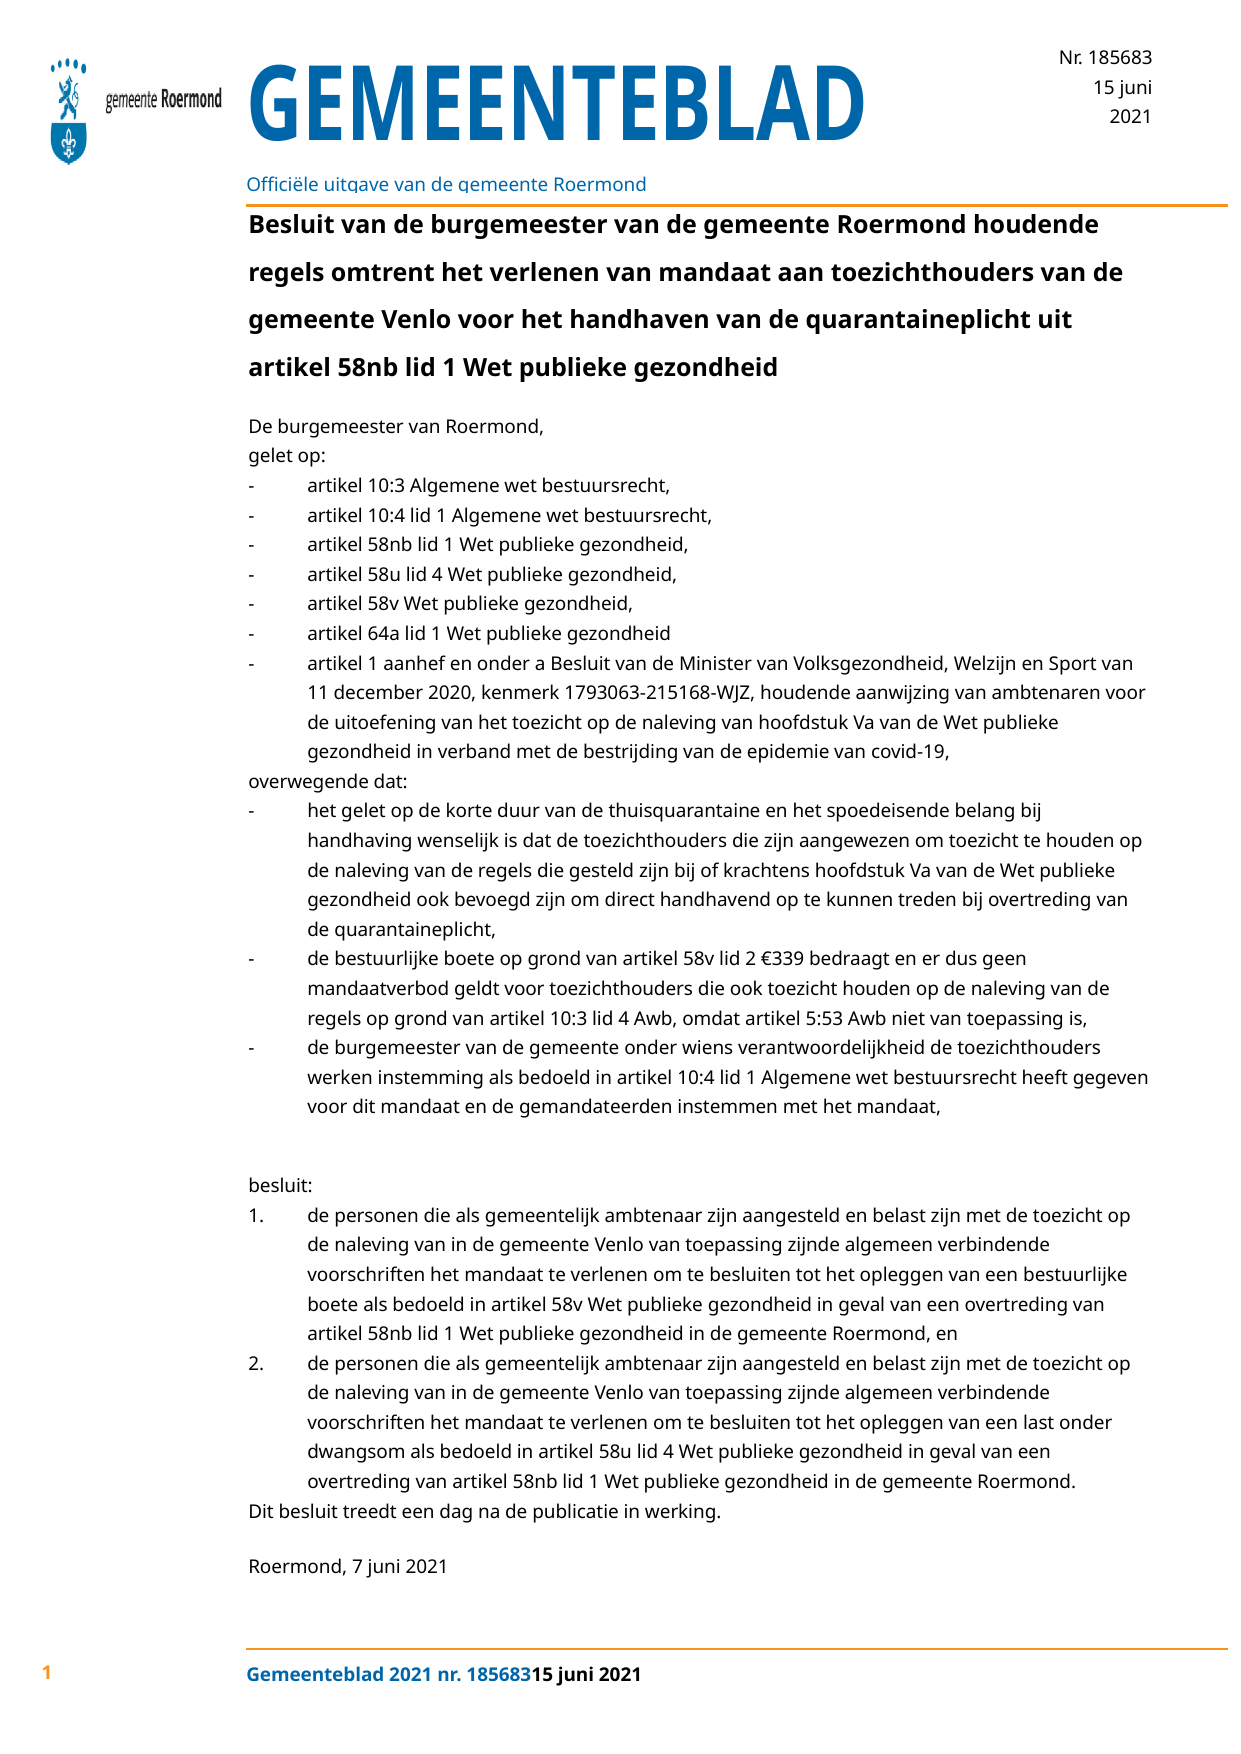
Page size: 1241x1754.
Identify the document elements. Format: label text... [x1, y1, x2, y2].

list de bestuurlijke boete op grond van artikel 58v lid 2 €339 bedraagt en er dus geen mandaatverbod geldt voor toezichthouders die ook toezicht houden op de naleving van de regels op grond van artikel 10:3 lid 4 Awb, omdat artikel 5:53 Awb niet van toepassing is, [248, 946, 1152, 1031]
list artikel 64a lid 1 Wet publieke gezondheid [248, 620, 1152, 646]
text Dit besluit treedt een dag na de publicatie in werking. [248, 1498, 1152, 1523]
list het gelet op de korte duur van de thuisquarantaine en het spoedeisende belang bij handhaving wenselijk is dat de toezichthouders die zijn aangewezen om toezicht te houden op de naleving van de regels die gesteld zijn bij of krachtens hoofdstuk Va van de Wet publieke gezondheid ook bevoegd zijn om direct handhavend op te kunnen treden bij overtreding van de quarantaineplicht, [248, 798, 1152, 942]
list artikel 58v Wet publieke gezondheid, [248, 591, 1152, 616]
picture [41, 47, 231, 172]
list artikel 1 aanhef en onder a Besluit van de Minister van Volksgezondheid, Welzijn en Sport van 11 december 2020, kenmerk 1793063-215168-WJZ, houdende aanwijzing van ambtenaren voor de uitoefening van het toezicht op de naleving van hoofdstuk Va van de Wet publieke gezondheid in verband met de bestrijding van de epidemie van covid-19, [248, 650, 1152, 764]
list artikel 10:4 lid 1 Algemene wet bestuursrecht, [248, 502, 1152, 528]
list de burgemeester van de gemeente onder wiens verantwoordelijkheid de toezichthouders werken instemming als bedoeld in artikel 10:4 lid 1 Algemene wet bestuursrecht heeft gegeven voor dit mandaat en de gemandateerden instemmen met het mandaat, [248, 1034, 1152, 1119]
list artikel 58nb lid 1 Wet publieke gezondheid, [248, 531, 1152, 557]
list de personen die als gemeentelijk ambtenaar zijn aangesteld en belast zijn met de toezicht op de naleving van in de gemeente Venlo van toepassing zijnde algemeen verbindende voorschriften het mandaat te verlenen om te besluiten tot het opleggen van een bestuurlijke boete als bedoeld in artikel 58v Wet publieke gezondheid in geval van een overtreding van artikel 58nb lid 1 Wet publieke gezondheid in de gemeente Roermond, en [248, 1202, 1152, 1346]
text besluit: [248, 1172, 1152, 1198]
text overwegende dat: [248, 768, 1152, 794]
text De burgemeester van Roermond, [248, 413, 1152, 439]
text Roermond, 7 juni 2021 [248, 1553, 1152, 1579]
list de personen die als gemeentelijk ambtenaar zijn aangesteld en belast zijn met de toezicht op de naleving van in de gemeente Venlo van toepassing zijnde algemeen verbindende voorschriften het mandaat te verlenen om te besluiten tot het opleggen van een last onder dwangsom als bedoeld in artikel 58u lid 4 Wet publieke gezondheid in geval van een overtreding van artikel 58nb lid 1 Wet publieke gezondheid in de gemeente Roermond. [248, 1350, 1152, 1494]
text Besluit van de burgemeester van de gemeente Roermond houdende regels omtrent het verlenen van mandaat aan toezichthouders van de gemeente Venlo voor het handhaven van de quarantaineplicht uit artikel 58nb lid 1 Wet publieke gezondheid [248, 207, 1152, 384]
list artikel 58u lid 4 Wet publieke gezondheid, [248, 561, 1152, 587]
text gelet op: [248, 443, 1152, 468]
list artikel 10:3 Algemene wet bestuursrecht, [248, 472, 1152, 498]
